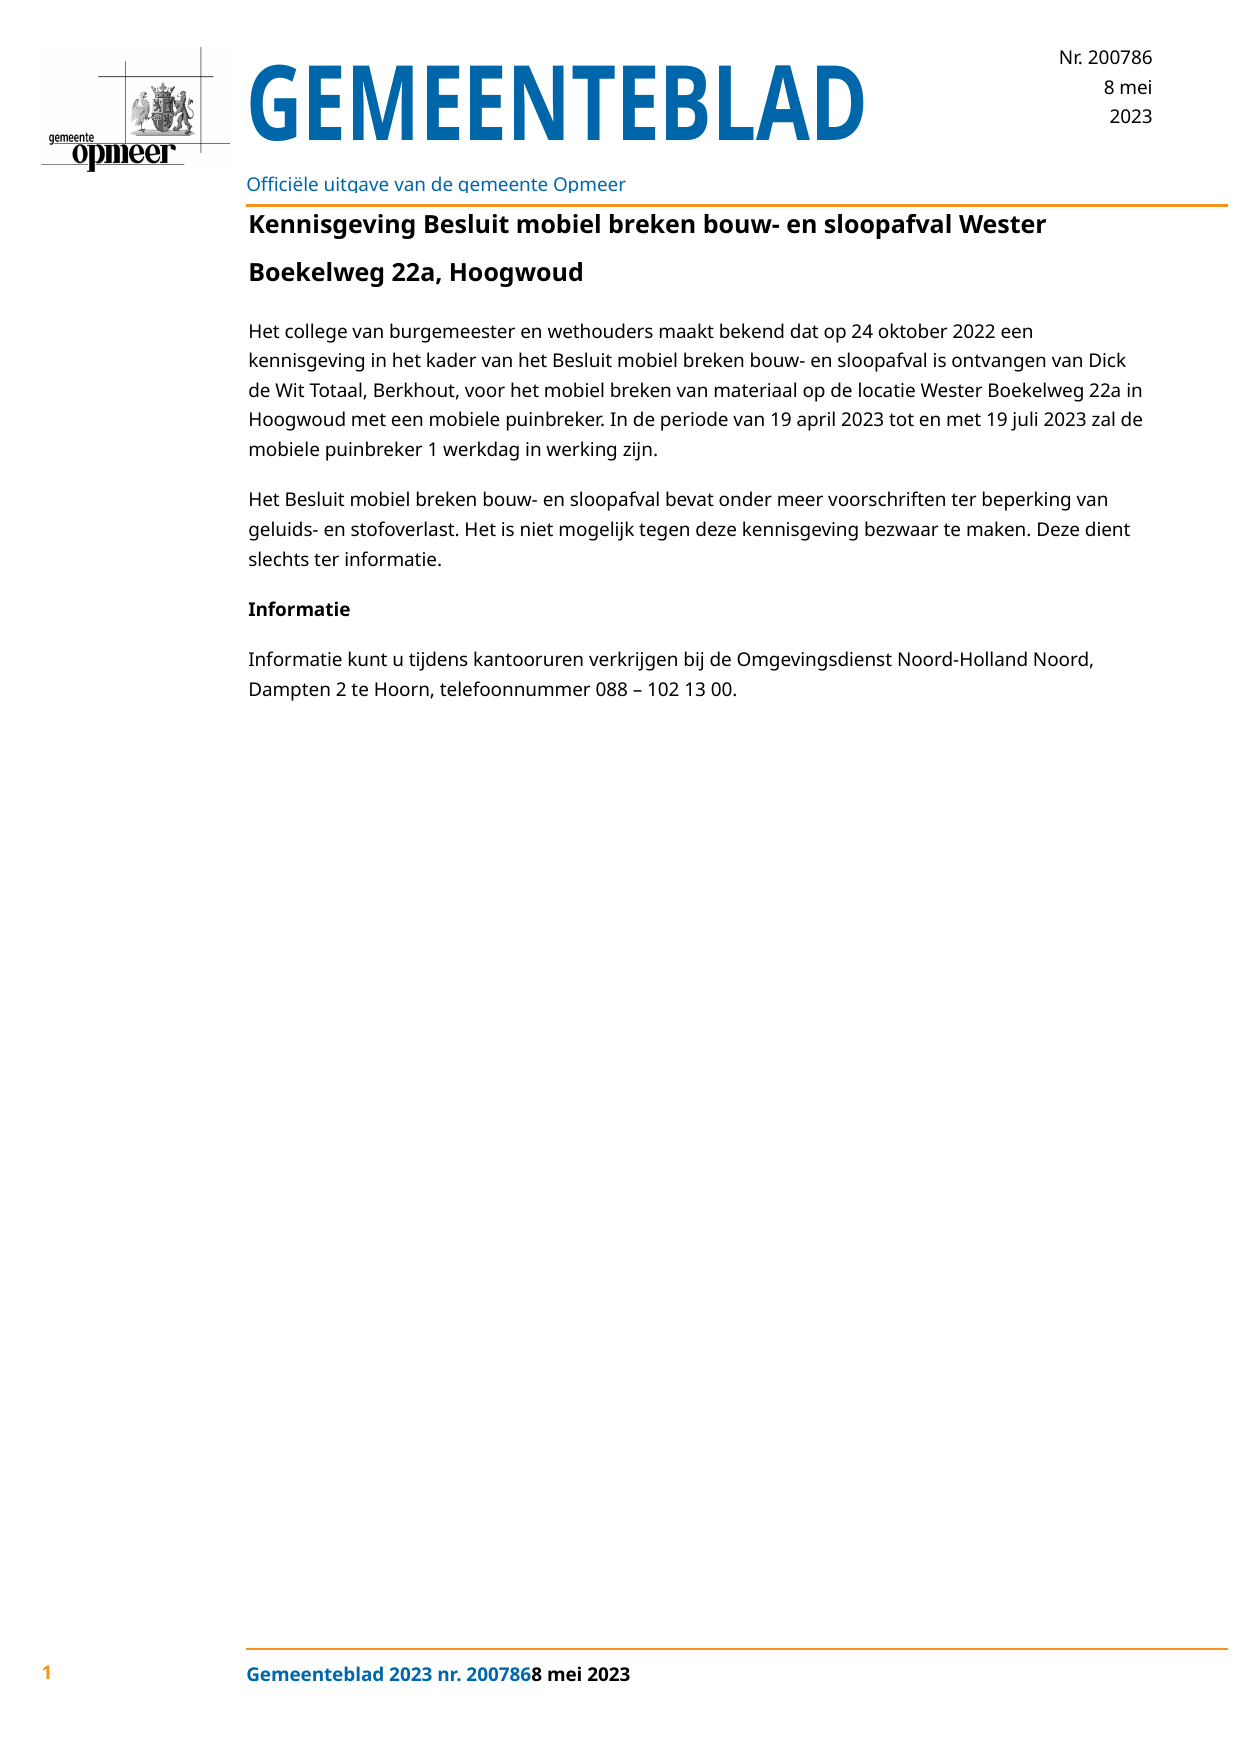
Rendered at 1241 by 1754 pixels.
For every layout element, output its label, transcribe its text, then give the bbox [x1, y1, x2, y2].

picture [41, 47, 231, 172]
text Informatie kunt u tijdens kantooruren verkrijgen bij de Omgevingsdienst Noord-Holland Noord, Dampten 2 te Hoorn, telefoonnummer 088 – 102 13 00. [248, 647, 1152, 702]
text Het Besluit mobiel breken bouw- en sloopafval bevat onder meer voorschriften ter beperking van geluids- en stofoverlast. Het is niet mogelijk tegen deze kennisgeving bezwaar te maken. Deze dient slechts ter informatie. [248, 487, 1152, 572]
text Kennisgeving Besluit mobiel breken bouw- en sloopafval Wester Boekelweg 22a, Hoogwoud [248, 207, 1152, 288]
text Informatie [248, 596, 1152, 622]
text Het college van burgemeester en wethouders maakt bekend dat op 24 oktober 2022 een kennisgeving in het kader van het Besluit mobiel breken bouw- en sloopafval is ontvangen van Dick de Wit Totaal, Berkhout, voor het mobiel breken van materiaal op de locatie Wester Boekelweg 22a in Hoogwoud met een mobiele puinbreker. In de periode van 19 april 2023 tot en met 19 juli 2023 zal de mobiele puinbreker 1 werkdag in werking zijn. [248, 318, 1152, 462]
